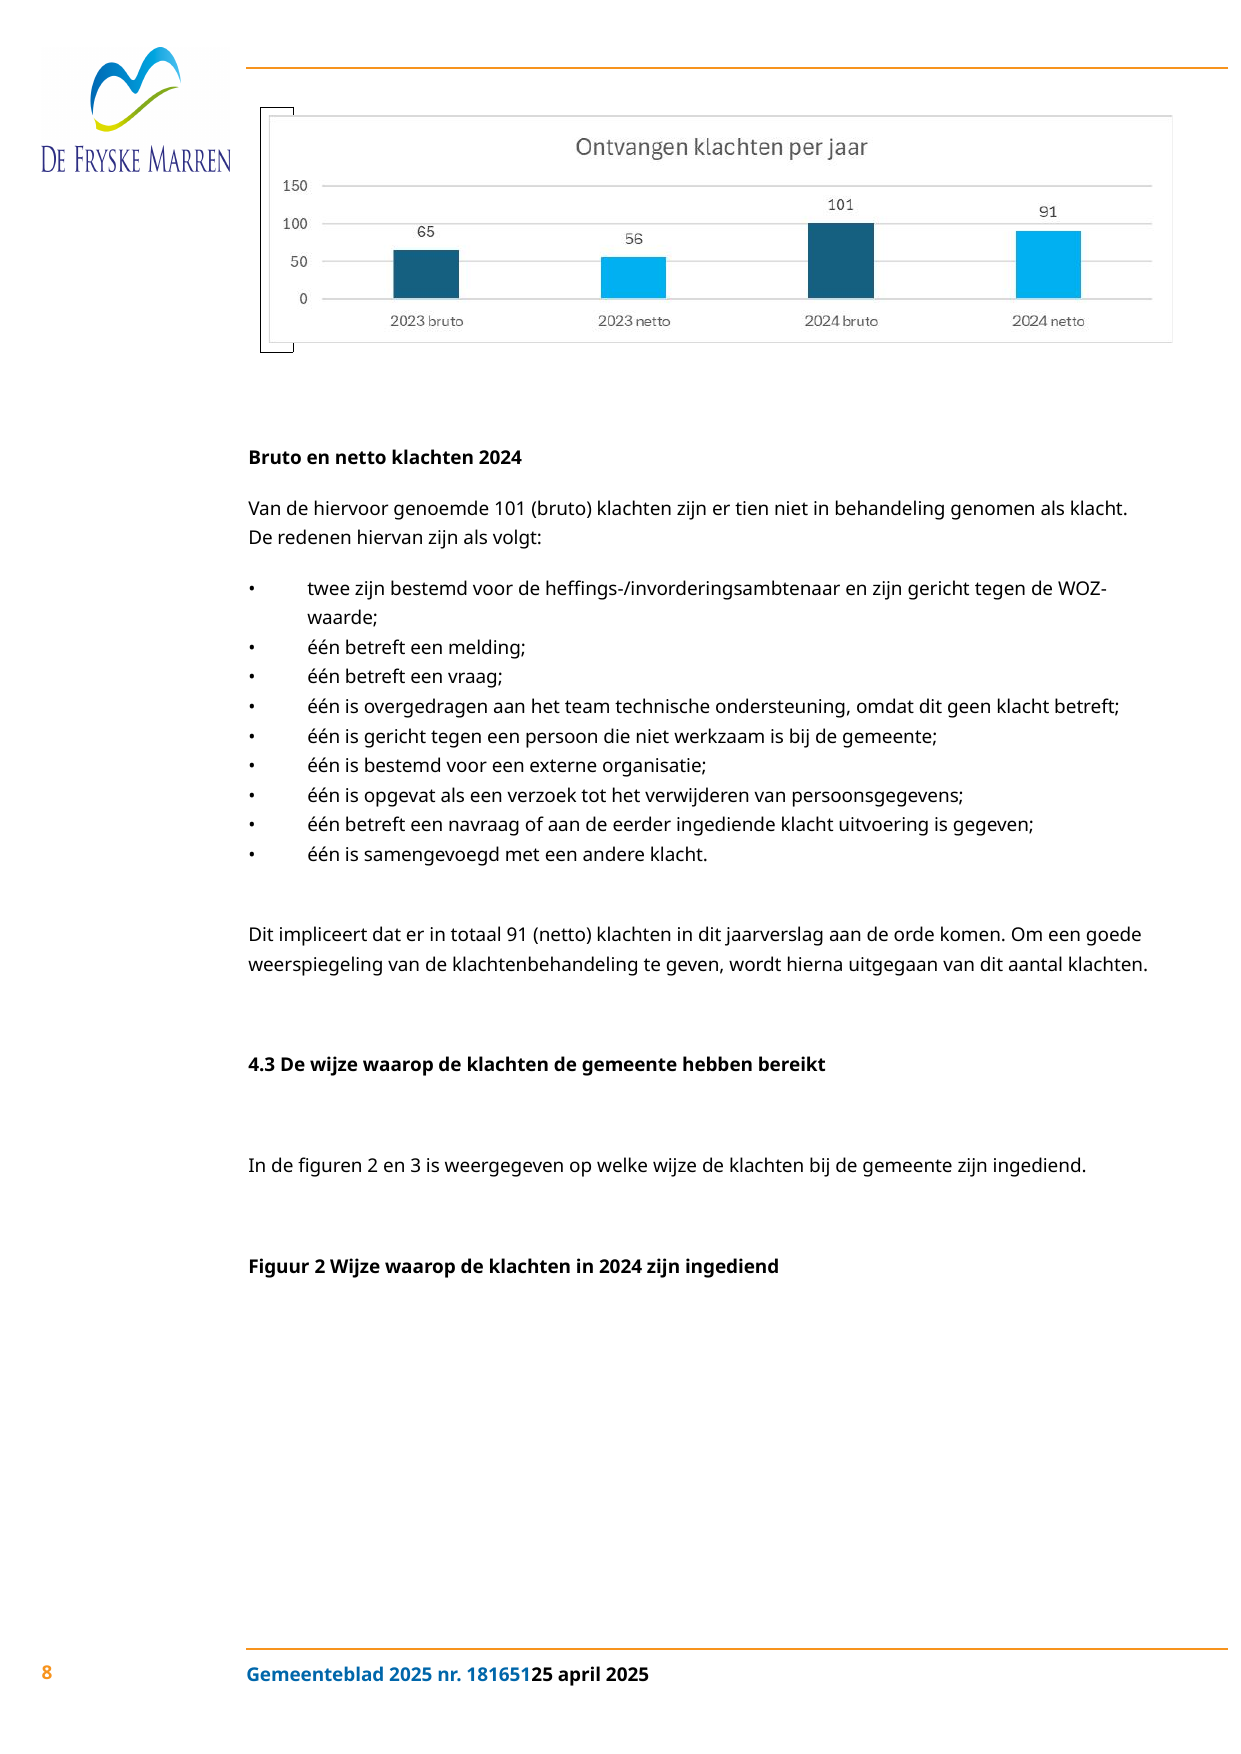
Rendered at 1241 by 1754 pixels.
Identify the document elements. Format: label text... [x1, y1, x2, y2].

text Dit impliceert dat er in totaal 91 (netto) klachten in dit jaarverslag aan de orde komen. Om een goede weerspiegeling van de klachtenbehandeling te geven, wordt hierna uitgegaan van dit aantal klachten. [248, 921, 1152, 976]
picture [41, 47, 231, 172]
list één betreft een melding; [248, 634, 1152, 660]
text Bruto en netto klachten 2024 [248, 444, 1152, 470]
list één is overgedragen aan het team technische ondersteuning, omdat dit geen klacht betreft; [248, 693, 1152, 719]
text In de figuren 2 en 3 is weergegeven op welke wijze de klachten bij de gemeente zijn ingediend. [248, 1152, 1152, 1178]
list één is samengevoegd met een andere klacht. [248, 841, 1152, 867]
list één betreft een navraag of aan de eerder ingediende klacht uitvoering is gegeven; [248, 812, 1152, 837]
text Van de hiervoor genoemde 101 (bruto) klachten zijn er tien niet in behandeling genomen als klacht. De redenen hiervan zijn als volgt: [248, 495, 1152, 550]
list één betreft een vraag; [248, 664, 1152, 689]
list twee zijn bestemd voor de heffings-/invorderingsambtenaar en zijn gericht tegen de WOZ-waarde; [248, 575, 1152, 630]
text 4.3 De wijze waarop de klachten de gemeente hebben bereikt [248, 1052, 1152, 1077]
list één is opgevat als een verzoek tot het verwijderen van persoonsgegevens; [248, 782, 1152, 808]
list één is bestemd voor een externe organisatie; [248, 752, 1152, 778]
list één is gericht tegen een persoon die niet werkzaam is bij de gemeente; [248, 723, 1152, 748]
text Figuur 2 Wijze waarop de klachten in 2024 zijn ingediend [248, 1253, 1152, 1279]
picture [268, 115, 1173, 343]
